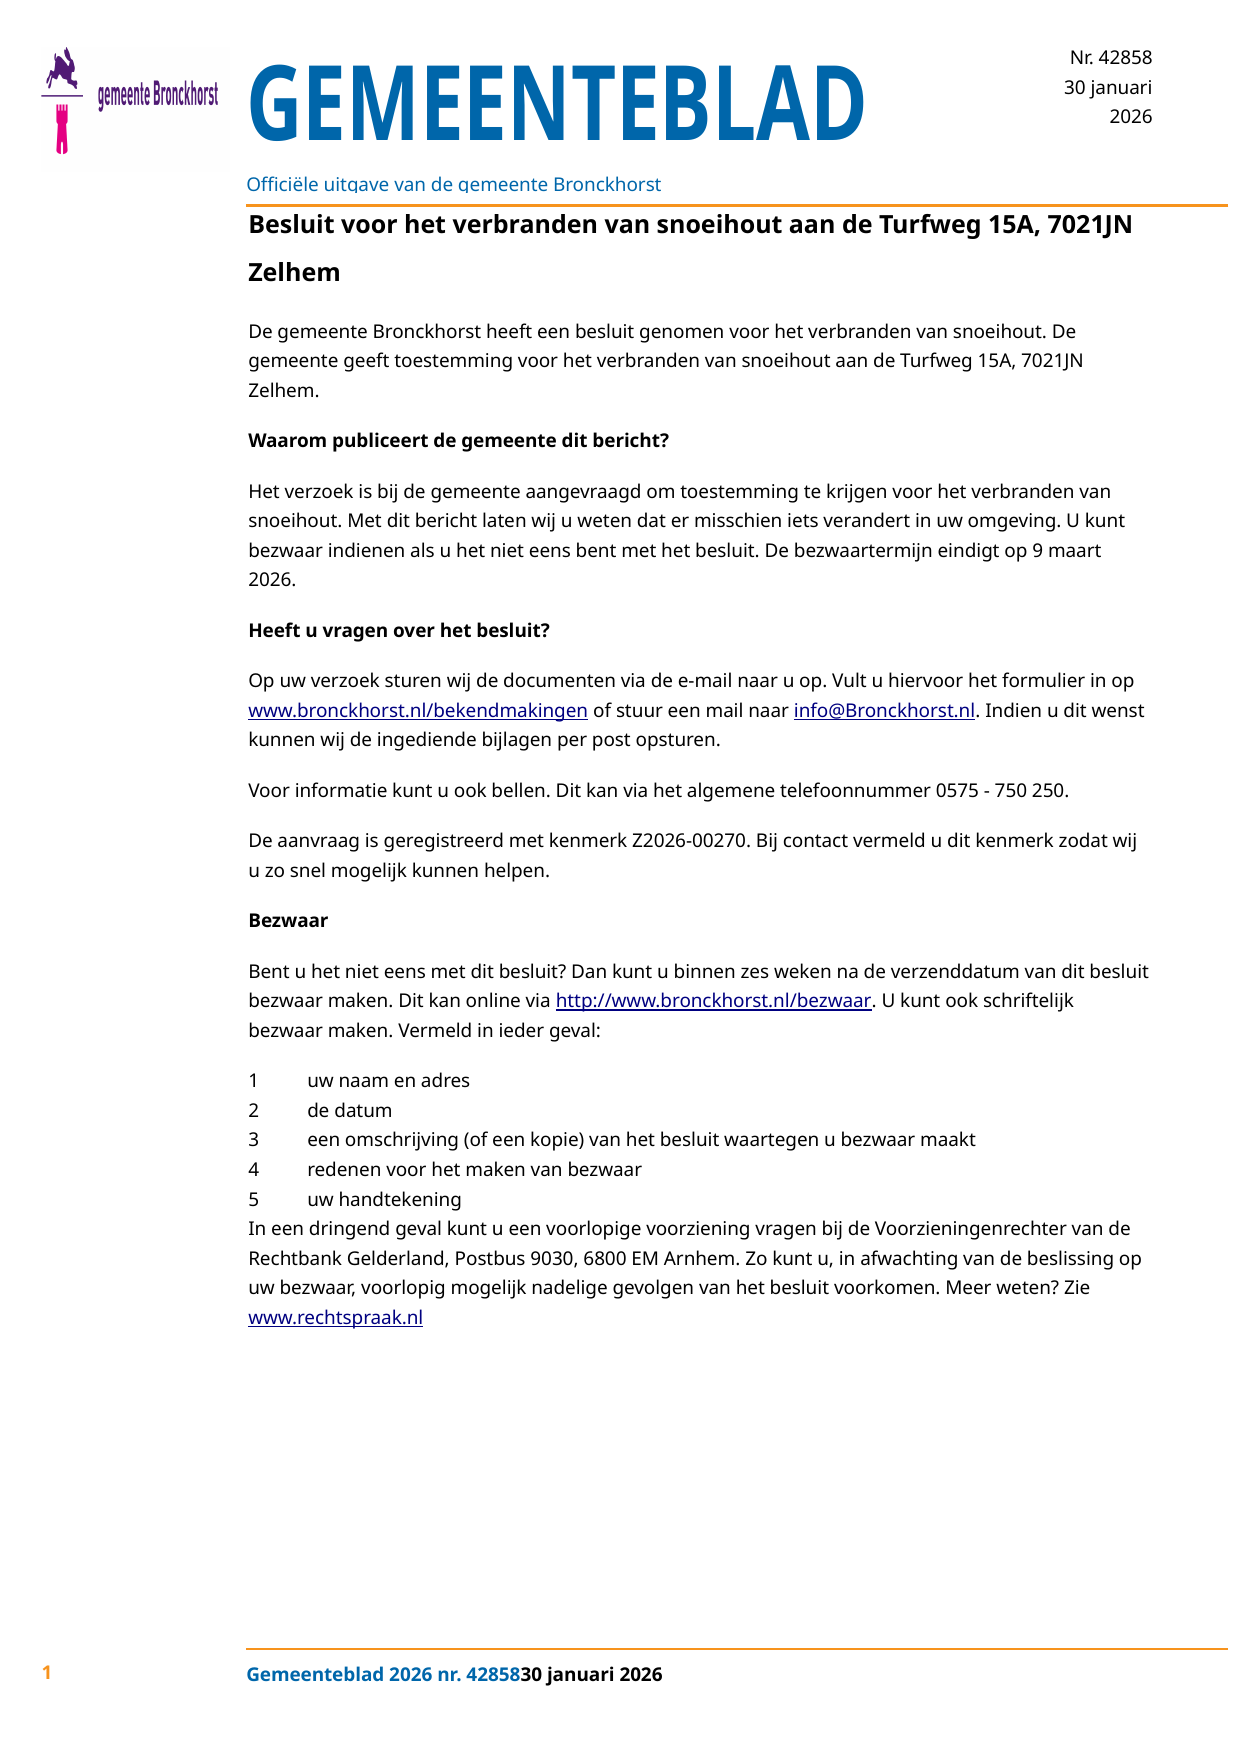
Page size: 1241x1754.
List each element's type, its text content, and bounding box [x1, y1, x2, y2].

text Besluit voor het verbranden van snoeihout aan de Turfweg 15A, 7021JN Zelhem [248, 207, 1152, 288]
picture [41, 47, 231, 172]
text Op uw verzoek sturen wij de documenten via de e-mail naar u op. Vult u hiervoor het formulier in op www.bronckhorst.nl/bekendmakingen of stuur een mail naar info@Bronckhorst.nl. Indien u dit wenst kunnen wij de ingediende bijlagen per post opsturen. [248, 667, 1152, 752]
text Bent u het niet eens met dit besluit? Dan kunt u binnen zes weken na de verzenddatum van dit besluit bezwaar maken. Dit kan online via http://www.bronckhorst.nl/bezwaar. U kunt ook schriftelijk bezwaar maken. Vermeld in ieder geval: [248, 958, 1152, 1043]
list een omschrijving (of een kopie) van het besluit waartegen u bezwaar maakt [248, 1127, 1152, 1152]
text Waarom publiceert de gemeente dit bericht? [248, 427, 1152, 453]
list uw naam en adres [248, 1067, 1152, 1093]
list redenen voor het maken van bezwaar [248, 1156, 1152, 1182]
list uw handtekening [248, 1186, 1152, 1212]
text Voor informatie kunt u ook bellen. Dit kan via het algemene telefoonnummer 0575 - 750 250. [248, 777, 1152, 803]
text De aanvraag is geregistreerd met kenmerk Z2026-00270. Bij contact vermeld u dit kenmerk zodat wij u zo snel mogelijk kunnen helpen. [248, 827, 1152, 883]
text In een dringend geval kunt u een voorlopige voorziening vragen bij de Voorzieningenrechter van de Rechtbank Gelderland, Postbus 9030, 6800 EM Arnhem. Zo kunt u, in afwachting van de beslissing op uw bezwaar, voorlopig mogelijk nadelige gevolgen van het besluit voorkomen. Meer weten? Zie www.rechtspraak.nl [248, 1215, 1152, 1330]
text Heeft u vragen over het besluit? [248, 617, 1152, 643]
text De gemeente Bronckhorst heeft een besluit genomen voor het verbranden van snoeihout. De gemeente geeft toestemming voor het verbranden van snoeihout aan de Turfweg 15A, 7021JN Zelhem. [248, 318, 1152, 403]
text Het verzoek is bij de gemeente aangevraagd om toestemming te krijgen voor het verbranden van snoeihout. Met dit bericht laten wij u weten dat er misschien iets verandert in uw omgeving. U kunt bezwaar indienen als u het niet eens bent met het besluit. De bezwaartermijn eindigt op 9 maart 2026. [248, 478, 1152, 592]
list de datum [248, 1097, 1152, 1123]
text Bezwaar [248, 907, 1152, 933]
